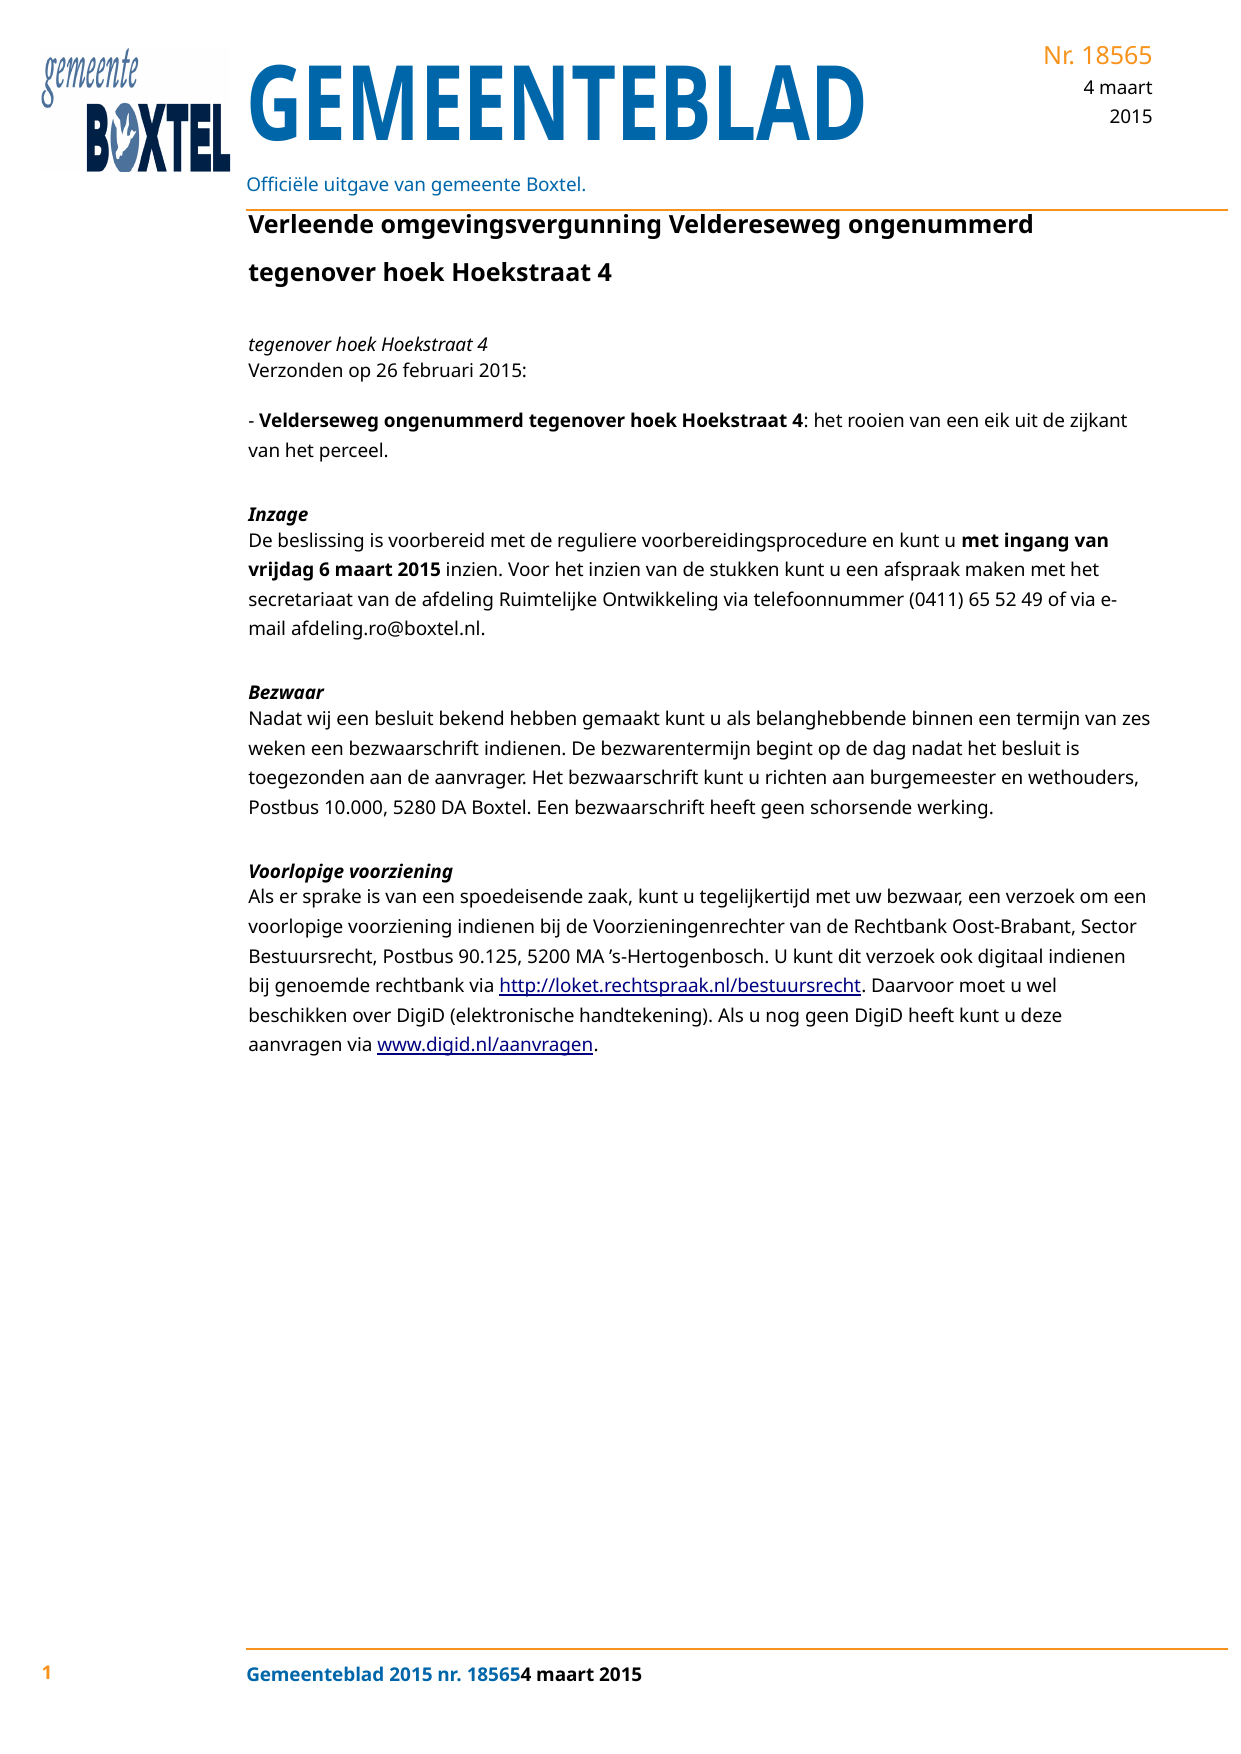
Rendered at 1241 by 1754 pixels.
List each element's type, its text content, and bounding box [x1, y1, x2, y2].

text Verzonden op 26 februari 2015: [248, 357, 1152, 383]
text Als er sprake is van een spoedeisende zaak, kunt u tegelijkertijd met uw bezwaar, een verzoek om een voorlopige voorziening indienen bij de Voorzieningenrechter van de Rechtbank Oost-Brabant, Sector Bestuursrecht, Postbus 90.125, 5200 MA ’s-Hertogenbosch. U kunt dit verzoek ook digitaal indienen bij genoemde rechtbank via http://loket.rechtspraak.nl/bestuursrecht. Daarvoor moet u wel beschikken over DigiD (elektronische handtekening). Als u nog geen DigiD heeft kunt u deze aanvragen via www.digid.nl/aanvragen. [248, 884, 1152, 1057]
picture [41, 47, 231, 172]
text Verleende omgevingsvergunning Veldereseweg ongenummerd tegenover hoek Hoekstraat 4 [248, 211, 1152, 288]
text Bezwaar [248, 679, 1152, 705]
text - Velderseweg ongenummerd tegenover hoek Hoekstraat 4: het rooien van een eik uit de zijkant van het perceel. [248, 408, 1152, 463]
text Nadat wij een besluit bekend hebben gemaakt kunt u als belanghebbende binnen een termijn van zes weken een bezwaarschrift indienen. De bezwarentermijn begint op de dag nadat het besluit is toegezonden aan de aanvrager. Het bezwaarschrift kunt u richten aan burgemeester en wethouders, Postbus 10.000, 5280 DA Boxtel. Een bezwaarschrift heeft geen schorsende werking. [248, 705, 1152, 820]
text Voorlopige voorziening [248, 858, 1152, 884]
text De beslissing is voorbereid met de reguliere voorbereidingsprocedure en kunt u met ingang van vrijdag 6 maart 2015 inzien. Voor het inzien van de stukken kunt u een afspraak maken met het secretariaat van de afdeling Ruimtelijke Ontwikkeling via telefoonnummer (0411) 65 52 49 of via e-mail afdeling.ro@boxtel.nl. [248, 527, 1152, 641]
text Inzage [248, 501, 1152, 527]
text tegenover hoek Hoekstraat 4 [248, 331, 1152, 357]
